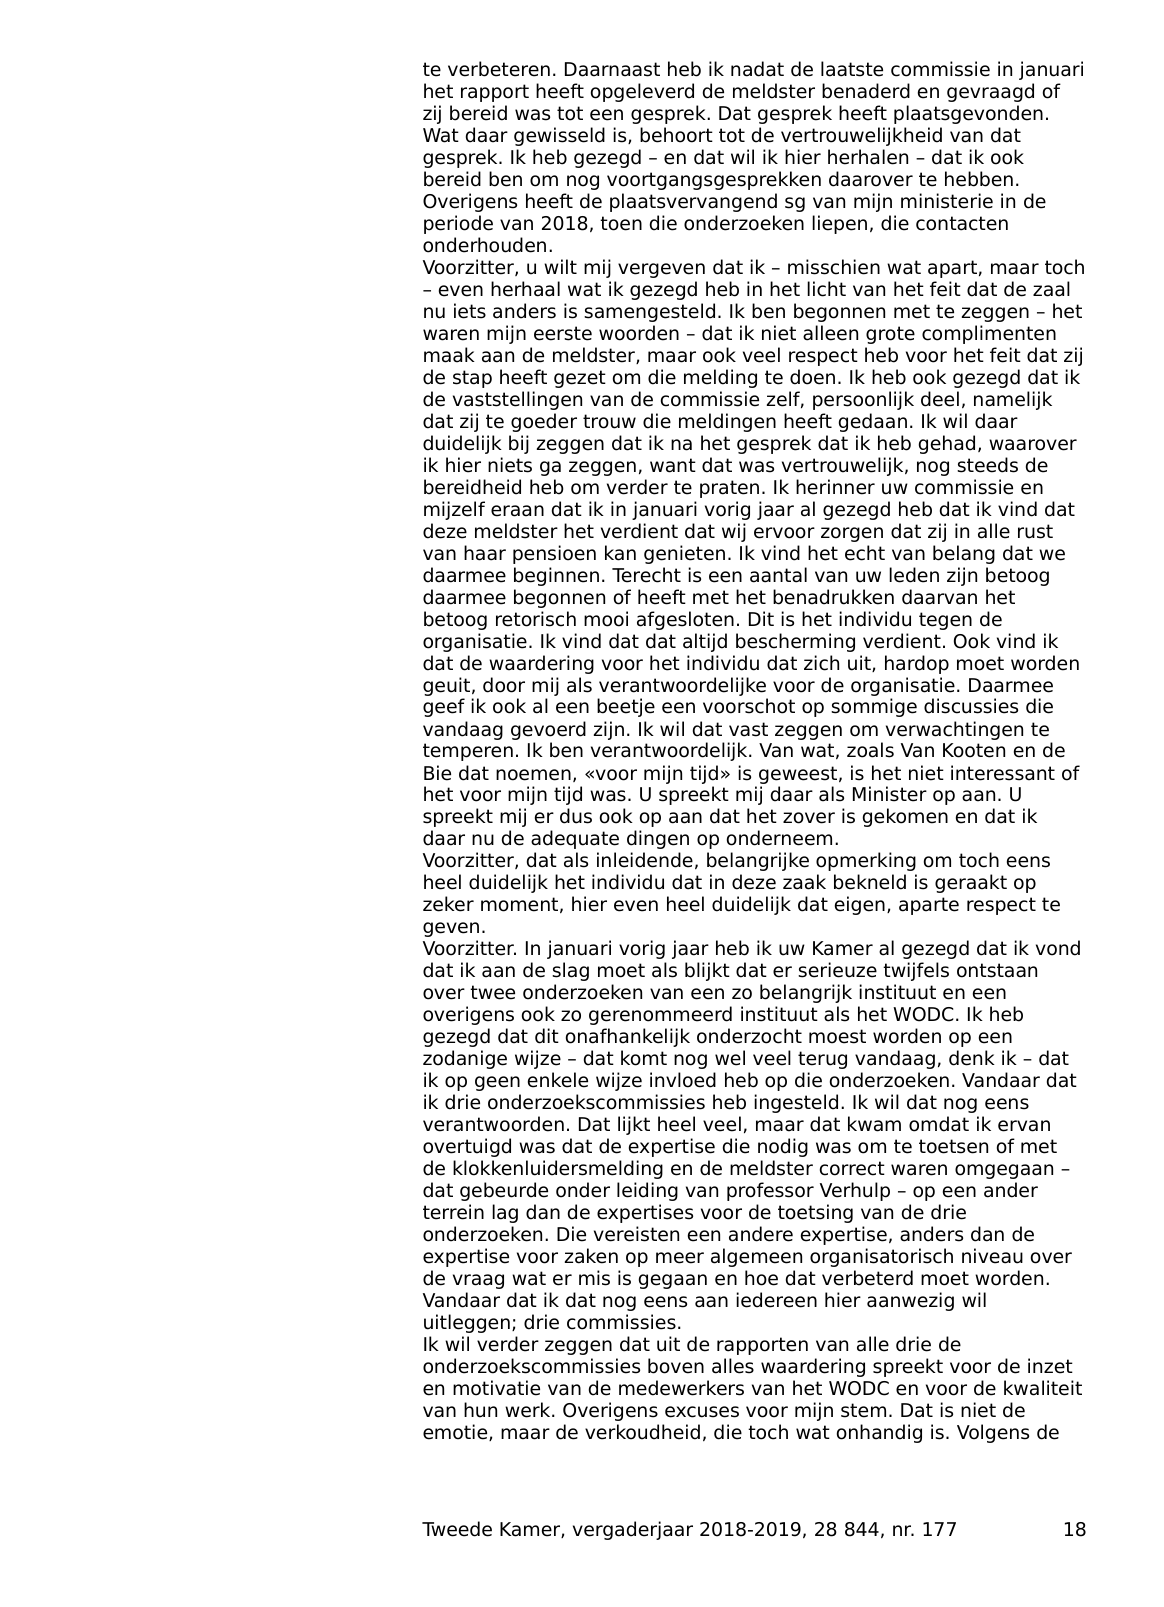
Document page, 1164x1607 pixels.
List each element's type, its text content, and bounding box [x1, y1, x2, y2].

text Ik wil verder zeggen dat uit de rapporten van alle drie de onderzoekscommissies boven alles waardering spreekt voor de inzet en motivatie van de medewerkers van het WODC en voor de kwaliteit van hun werk. Overigens excuses voor mijn stem. Dat is niet de emotie, maar de verkoudheid, die toch wat onhandig is. Volgens de [422, 1334, 1087, 1444]
text te verbeteren. Daarnaast heb ik nadat de laatste commissie in januari het rapport heeft opgeleverd de meldster benaderd en gevraagd of zij bereid was tot een gesprek. Dat gesprek heeft plaatsgevonden. Wat daar gewisseld is, behoort tot de vertrouwelijkheid van dat gesprek. Ik heb gezegd – en dat wil ik hier herhalen – dat ik ook bereid ben om nog voortgangsgesprekken daarover te hebben. Overigens heeft de plaatsvervangend sg van mijn ministerie in de periode van 2018, toen die onderzoeken liepen, die contacten onderhouden. [422, 59, 1087, 257]
text Voorzitter. In januari vorig jaar heb ik uw Kamer al gezegd dat ik vond dat ik aan de slag moet als blijkt dat er serieuze twijfels ontstaan over twee onderzoeken van een zo belangrijk instituut en een overigens ook zo gerenommeerd instituut als het WODC. Ik heb gezegd dat dit onafhankelijk onderzocht moest worden op een zodanige wijze – dat komt nog wel veel terug vandaag, denk ik – dat ik op geen enkele wijze invloed heb op die onderzoeken. Vandaar dat ik drie onderzoekscommissies heb ingesteld. Ik wil dat nog eens verantwoorden. Dat lijkt heel veel, maar dat kwam omdat ik ervan overtuigd was dat de expertise die nodig was om te toetsen of met de klokkenluidersmelding en de meldster correct waren omgegaan – dat gebeurde onder leiding van professor Verhulp – op een ander terrein lag dan de expertises voor de toetsing van de drie onderzoeken. Die vereisten een andere expertise, anders dan de expertise voor zaken op meer algemeen organisatorisch niveau over de vraag wat er mis is gegaan en hoe dat verbeterd moet worden. Vandaar dat ik dat nog eens aan iedereen hier aanwezig wil uitleggen; drie commissies. [422, 938, 1087, 1334]
text Voorzitter, dat als inleidende, belangrijke opmerking om toch eens heel duidelijk het individu dat in deze zaak bekneld is geraakt op zeker moment, hier even heel duidelijk dat eigen, aparte respect te geven. [422, 850, 1087, 938]
text Voorzitter, u wilt mij vergeven dat ik – misschien wat apart, maar toch – even herhaal wat ik gezegd heb in het licht van het feit dat de zaal nu iets anders is samengesteld. Ik ben begonnen met te zeggen – het waren mijn eerste woorden – dat ik niet alleen grote complimenten maak aan de meldster, maar ook veel respect heb voor het feit dat zij de stap heeft gezet om die melding te doen. Ik heb ook gezegd dat ik de vaststellingen van de commissie zelf, persoonlijk deel, namelijk dat zij te goeder trouw die meldingen heeft gedaan. Ik wil daar duidelijk bij zeggen dat ik na het gesprek dat ik heb gehad, waarover ik hier niets ga zeggen, want dat was vertrouwelijk, nog steeds de bereidheid heb om verder te praten. Ik herinner uw commissie en mijzelf eraan dat ik in januari vorig jaar al gezegd heb dat ik vind dat deze meldster het verdient dat wij ervoor zorgen dat zij in alle rust van haar pensioen kan genieten. Ik vind het echt van belang dat we daarmee beginnen. Terecht is een aantal van uw leden zijn betoog daarmee begonnen of heeft met het benadrukken daarvan het betoog retorisch mooi afgesloten. Dit is het individu tegen de organisatie. Ik vind dat dat altijd bescherming verdient. Ook vind ik dat de waardering voor het individu dat zich uit, hardop moet worden geuit, door mij als verantwoordelijke voor de organisatie. Daarmee geef ik ook al een beetje een voorschot op sommige discussies die vandaag gevoerd zijn. Ik wil dat vast zeggen om verwachtingen te temperen. Ik ben verantwoordelijk. Van wat, zoals Van Kooten en de Bie dat noemen, «voor mijn tijd» is geweest, is het niet interessant of het voor mijn tijd was. U spreekt mij daar als Minister op aan. U spreekt mij er dus ook op aan dat het zover is gekomen en dat ik daar nu de adequate dingen op onderneem. [422, 257, 1087, 850]
